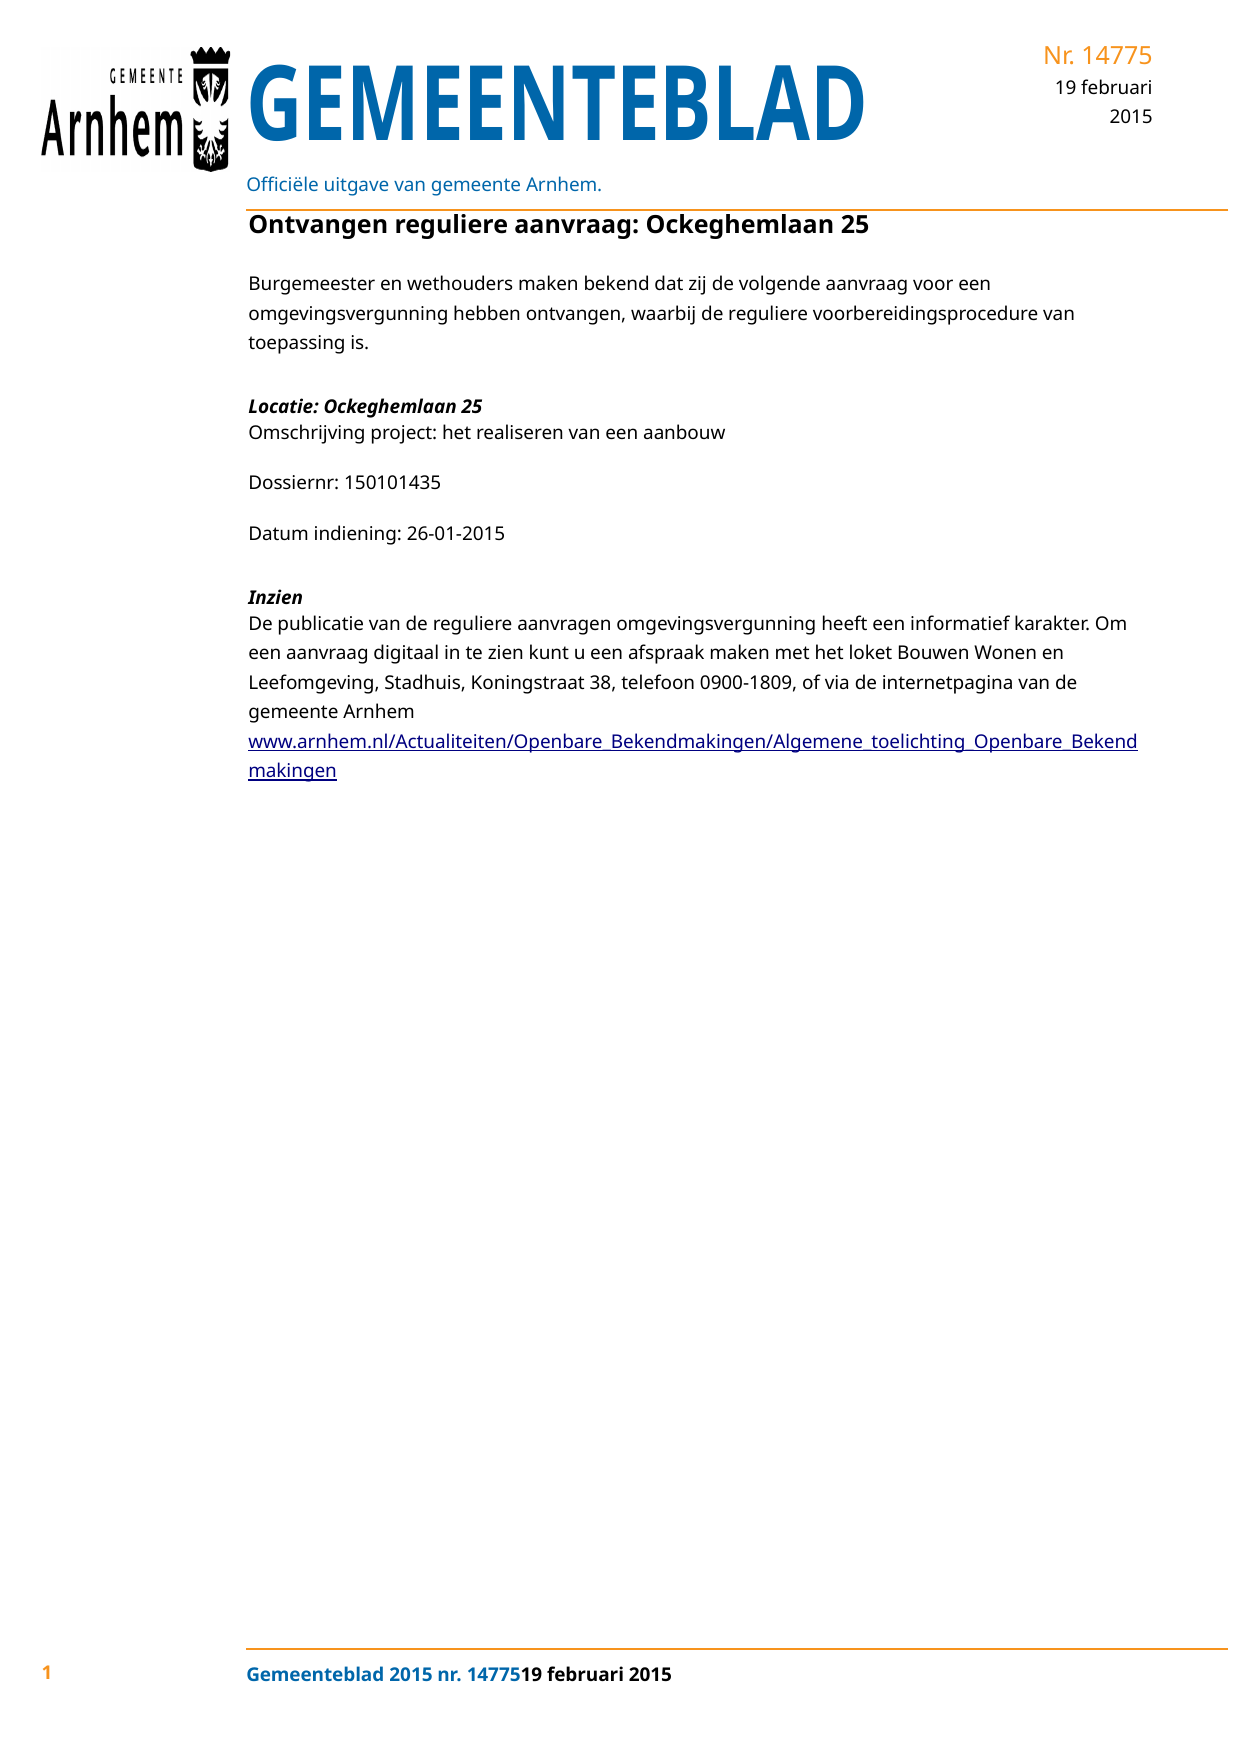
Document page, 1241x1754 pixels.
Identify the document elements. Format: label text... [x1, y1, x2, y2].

text Omschrijving project: het realiseren van een aanbouw [248, 419, 1152, 445]
text Inzien [248, 584, 1152, 610]
text Burgemeester en wethouders maken bekend dat zij de volgende aanvraag voor een omgevingsvergunning hebben ontvangen, waarbij de reguliere voorbereidingsprocedure van toepassing is. [248, 270, 1152, 355]
text Dossiernr: 150101435 [248, 469, 1152, 495]
text Locatie: Ockeghemlaan 25 [248, 393, 1152, 419]
text Ontvangen reguliere aanvraag: Ockeghemlaan 25 [248, 211, 1152, 241]
text Datum indiening: 26-01-2015 [248, 520, 1152, 546]
text De publicatie van de reguliere aanvragen omgevingsvergunning heeft een informatief karakter. Om een aanvraag digitaal in te zien kunt u een afspraak maken met het loket Bouwen Wonen en Leefomgeving, Stadhuis, Koningstraat 38, telefoon 0900-1809, of via de internetpagina van de gemeente Arnhem www.arnhem.nl/Actualiteiten/Openbare_Bekendmakingen/Algemene_toelichting_Openbare_Bekendmakingen [248, 610, 1152, 783]
picture [41, 47, 231, 172]
